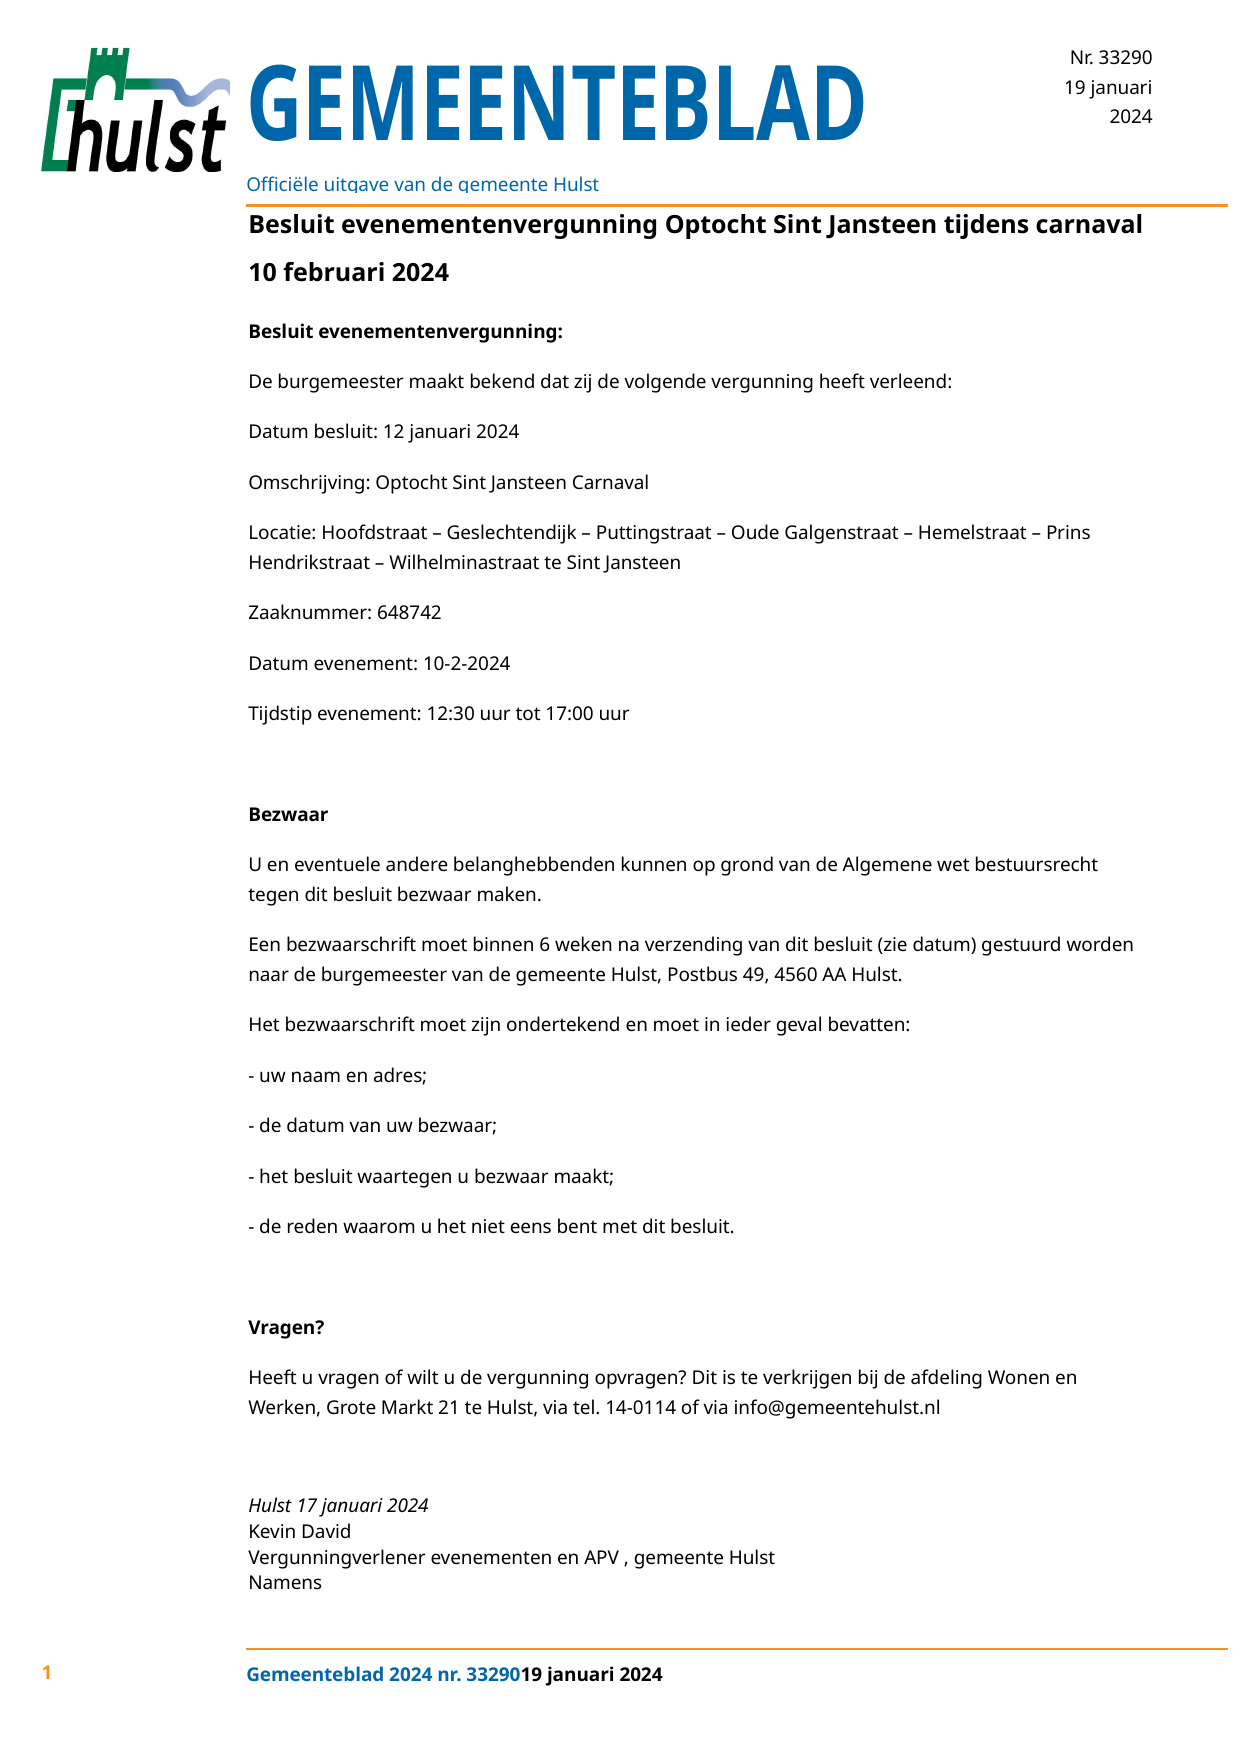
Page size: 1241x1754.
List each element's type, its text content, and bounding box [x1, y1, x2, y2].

text Besluit evenementenvergunning Optocht Sint Jansteen tijdens carnaval 10 februari 2024 [248, 207, 1152, 288]
text U en eventuele andere belanghebbenden kunnen op grond van de Algemene wet bestuursrecht tegen dit besluit bezwaar maken. [248, 852, 1152, 907]
text Vragen? [248, 1314, 1152, 1340]
text Tijdstip evenement: 12:30 uur tot 17:00 uur [248, 700, 1152, 726]
text - uw naam en adres; [248, 1062, 1152, 1088]
text - de datum van uw bezwaar; [248, 1112, 1152, 1138]
text Locatie: Hoofdstraat – Geslechtendijk – Puttingstraat – Oude Galgenstraat – Hemelstraat – Prins Hendrikstraat – Wilhelminastraat te Sint Jansteen [248, 519, 1152, 575]
text Datum evenement: 10-2-2024 [248, 650, 1152, 676]
text Vergunningverlener evenementen en APV , gemeente Hulst [248, 1544, 1152, 1569]
text Heeft u vragen of wilt u de vergunning opvragen? Dit is te verkrijgen bij de afdeling Wonen en Werken, Grote Markt 21 te Hulst, via tel. 14-0114 of via info@gemeentehulst.nl [248, 1364, 1152, 1420]
text Het bezwaarschrift moet zijn ondertekend en moet in ieder geval bevatten: [248, 1012, 1152, 1037]
text Omschrijving: Optocht Sint Jansteen Carnaval [248, 469, 1152, 495]
text - het besluit waartegen u bezwaar maakt; [248, 1163, 1152, 1189]
text Datum besluit: 12 januari 2024 [248, 419, 1152, 444]
text De burgemeester maakt bekend dat zij de volgende vergunning heeft verleend: [248, 368, 1152, 394]
text Bezwaar [248, 801, 1152, 827]
text - de reden waarom u het niet eens bent met dit besluit. [248, 1213, 1152, 1239]
text Zaaknummer: 648742 [248, 599, 1152, 625]
picture [41, 47, 231, 172]
text Kevin David [248, 1518, 1152, 1544]
text Namens [248, 1569, 1152, 1595]
text Hulst 17 januari 2024 [248, 1492, 1152, 1518]
text Een bezwaarschrift moet binnen 6 weken na verzending van dit besluit (zie datum) gestuurd worden naar de burgemeester van de gemeente Hulst, Postbus 49, 4560 AA Hulst. [248, 932, 1152, 987]
text Besluit evenementenvergunning: [248, 318, 1152, 344]
